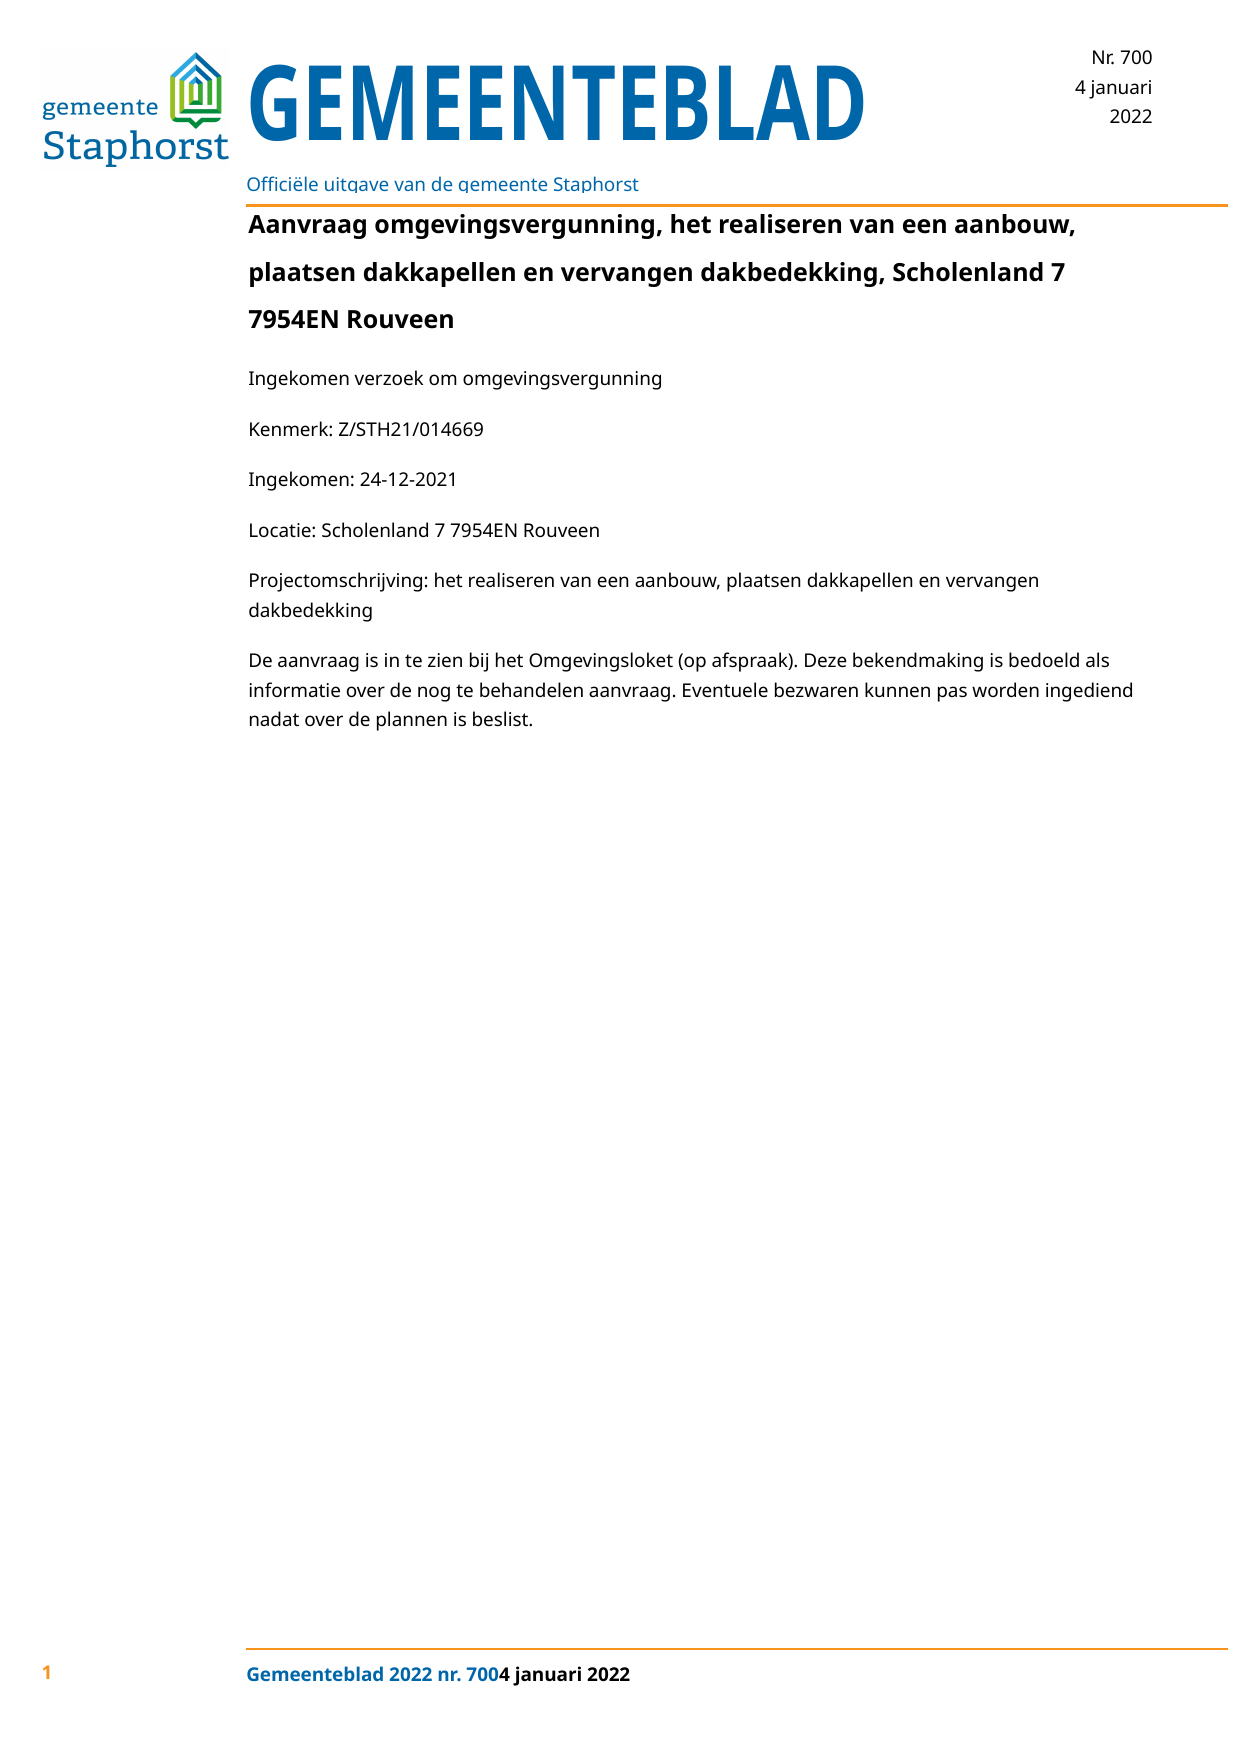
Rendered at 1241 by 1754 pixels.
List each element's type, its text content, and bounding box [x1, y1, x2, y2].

text De aanvraag is in te zien bij het Omgevingsloket (op afspraak). Deze bekendmaking is bedoeld als informatie over de nog te behandelen aanvraag. Eventuele bezwaren kunnen pas worden ingediend nadat over de plannen is beslist. [248, 647, 1152, 732]
text Ingekomen verzoek om omgevingsvergunning [248, 366, 1152, 391]
text Locatie: Scholenland 7 7954EN Rouveen [248, 517, 1152, 542]
text Kenmerk: Z/STH21/014669 [248, 416, 1152, 442]
text Projectomschrijving: het realiseren van een aanbouw, plaatsen dakkapellen en vervangen dakbedekking [248, 567, 1152, 622]
text Aanvraag omgevingsvergunning, het realiseren van een aanbouw, plaatsen dakkapellen en vervangen dakbedekking, Scholenland 7 7954EN Rouveen [248, 207, 1152, 336]
text Ingekomen: 24-12-2021 [248, 466, 1152, 492]
picture [41, 47, 231, 172]
